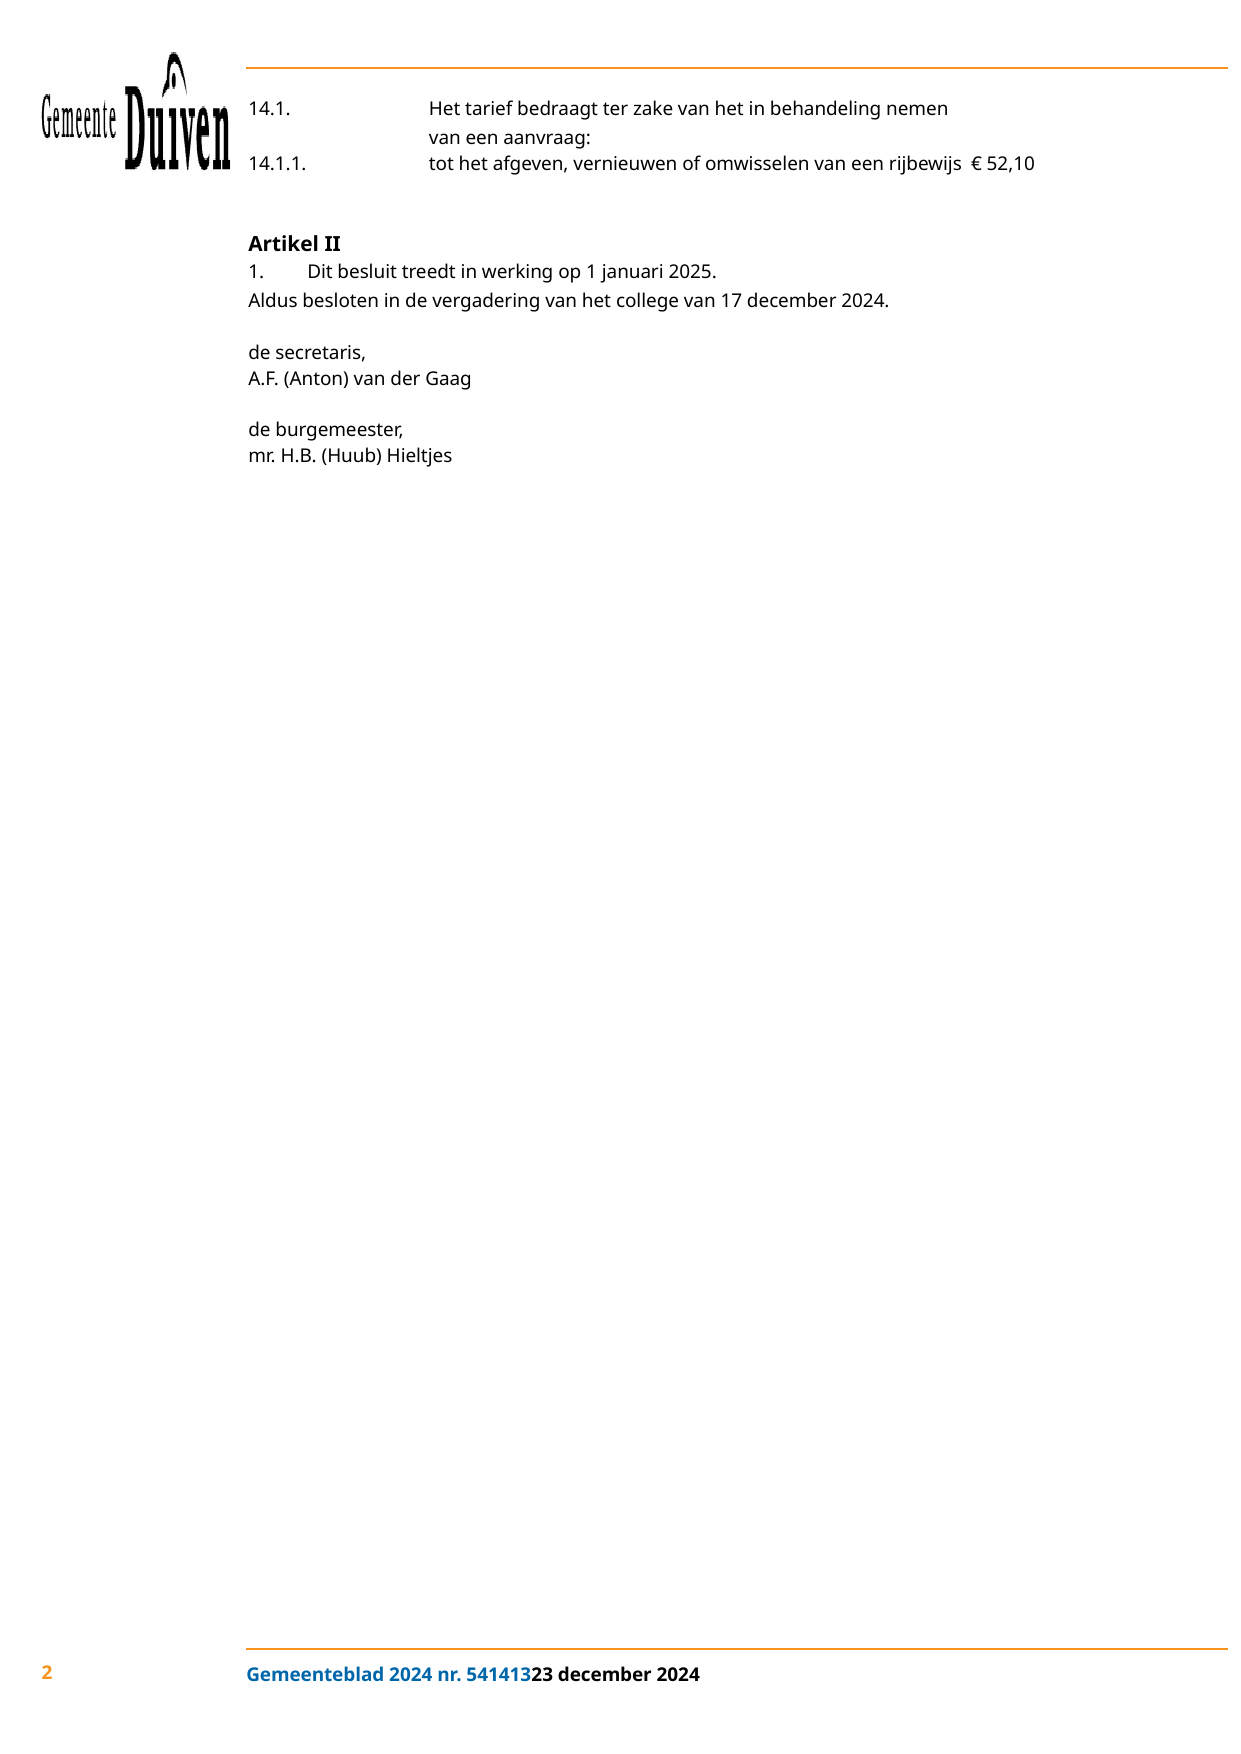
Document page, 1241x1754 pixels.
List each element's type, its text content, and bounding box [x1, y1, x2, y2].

table_cell [971, 95, 1152, 150]
list Dit besluit treedt in werking op 1 januari 2025. [248, 258, 1152, 284]
table_cell 14.1. [248, 95, 429, 150]
text Artikel II [248, 229, 1152, 258]
text A.F. (Anton) van der Gaag [248, 365, 1152, 390]
text de secretaris, [248, 339, 1152, 365]
picture [41, 47, 231, 172]
table_cell 14.1.1. [248, 150, 429, 176]
table_cell Het tarief bedraagt ter zake van het in behandeling nemen van een aanvraag: [429, 95, 971, 150]
table_cell tot het afgeven, vernieuwen of omwisselen van een rijbewijs [429, 150, 971, 176]
text de burgemeester, [248, 416, 1152, 442]
table_cell € 52,10 [971, 150, 1152, 176]
text Aldus besloten in de vergadering van het college van 17 december 2024. [248, 287, 1152, 313]
text mr. H.B. (Huub) Hieltjes [248, 442, 1152, 468]
